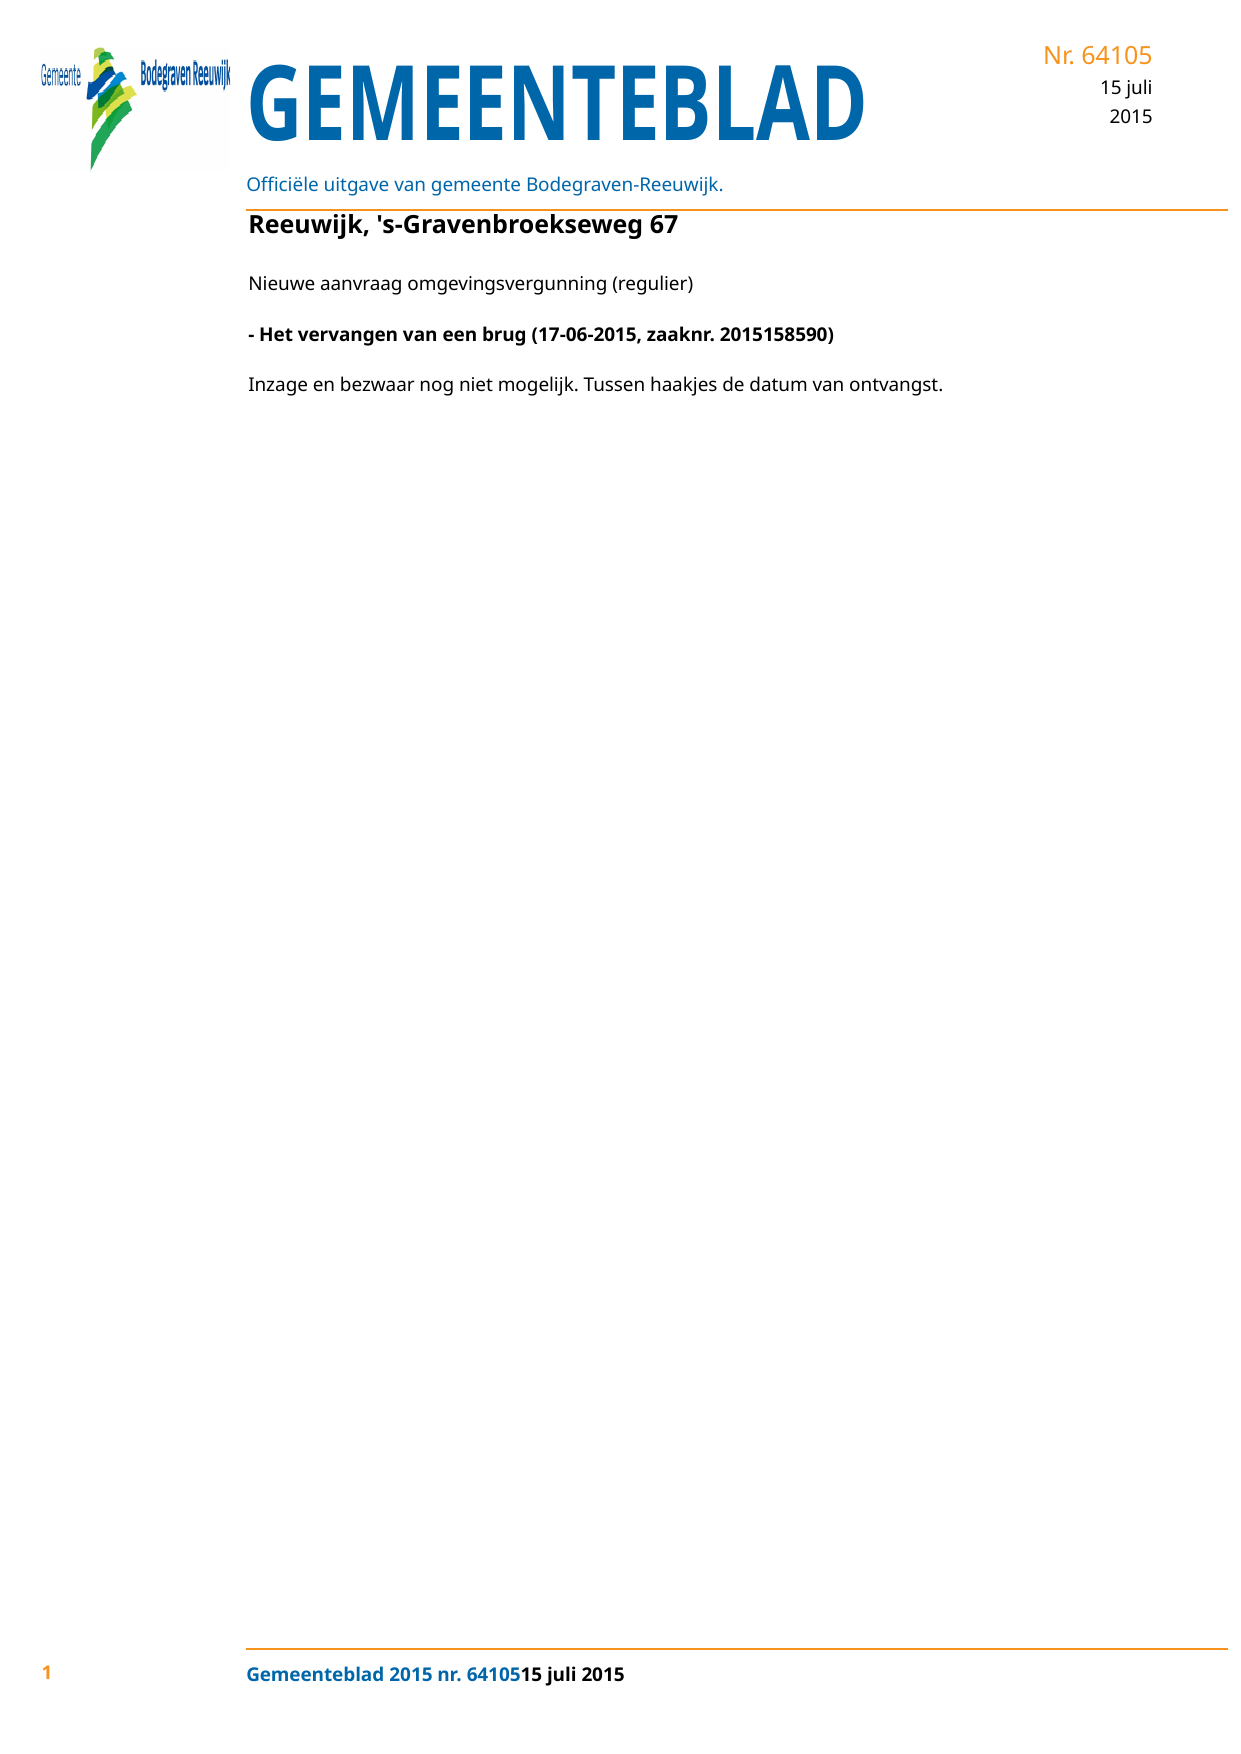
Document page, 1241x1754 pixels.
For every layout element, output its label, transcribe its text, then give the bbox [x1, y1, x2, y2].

text Nieuwe aanvraag omgevingsvergunning (regulier) [248, 270, 1152, 296]
text Reeuwijk, 's‑Gravenbroekseweg 67 [248, 211, 1152, 241]
picture [41, 47, 231, 172]
text - Het vervangen van een brug (17‑06‑2015, zaaknr. 2015158590) [248, 321, 1152, 346]
text Inzage en bezwaar nog niet mogelijk. Tussen haakjes de datum van ontvangst. [248, 371, 1152, 397]
